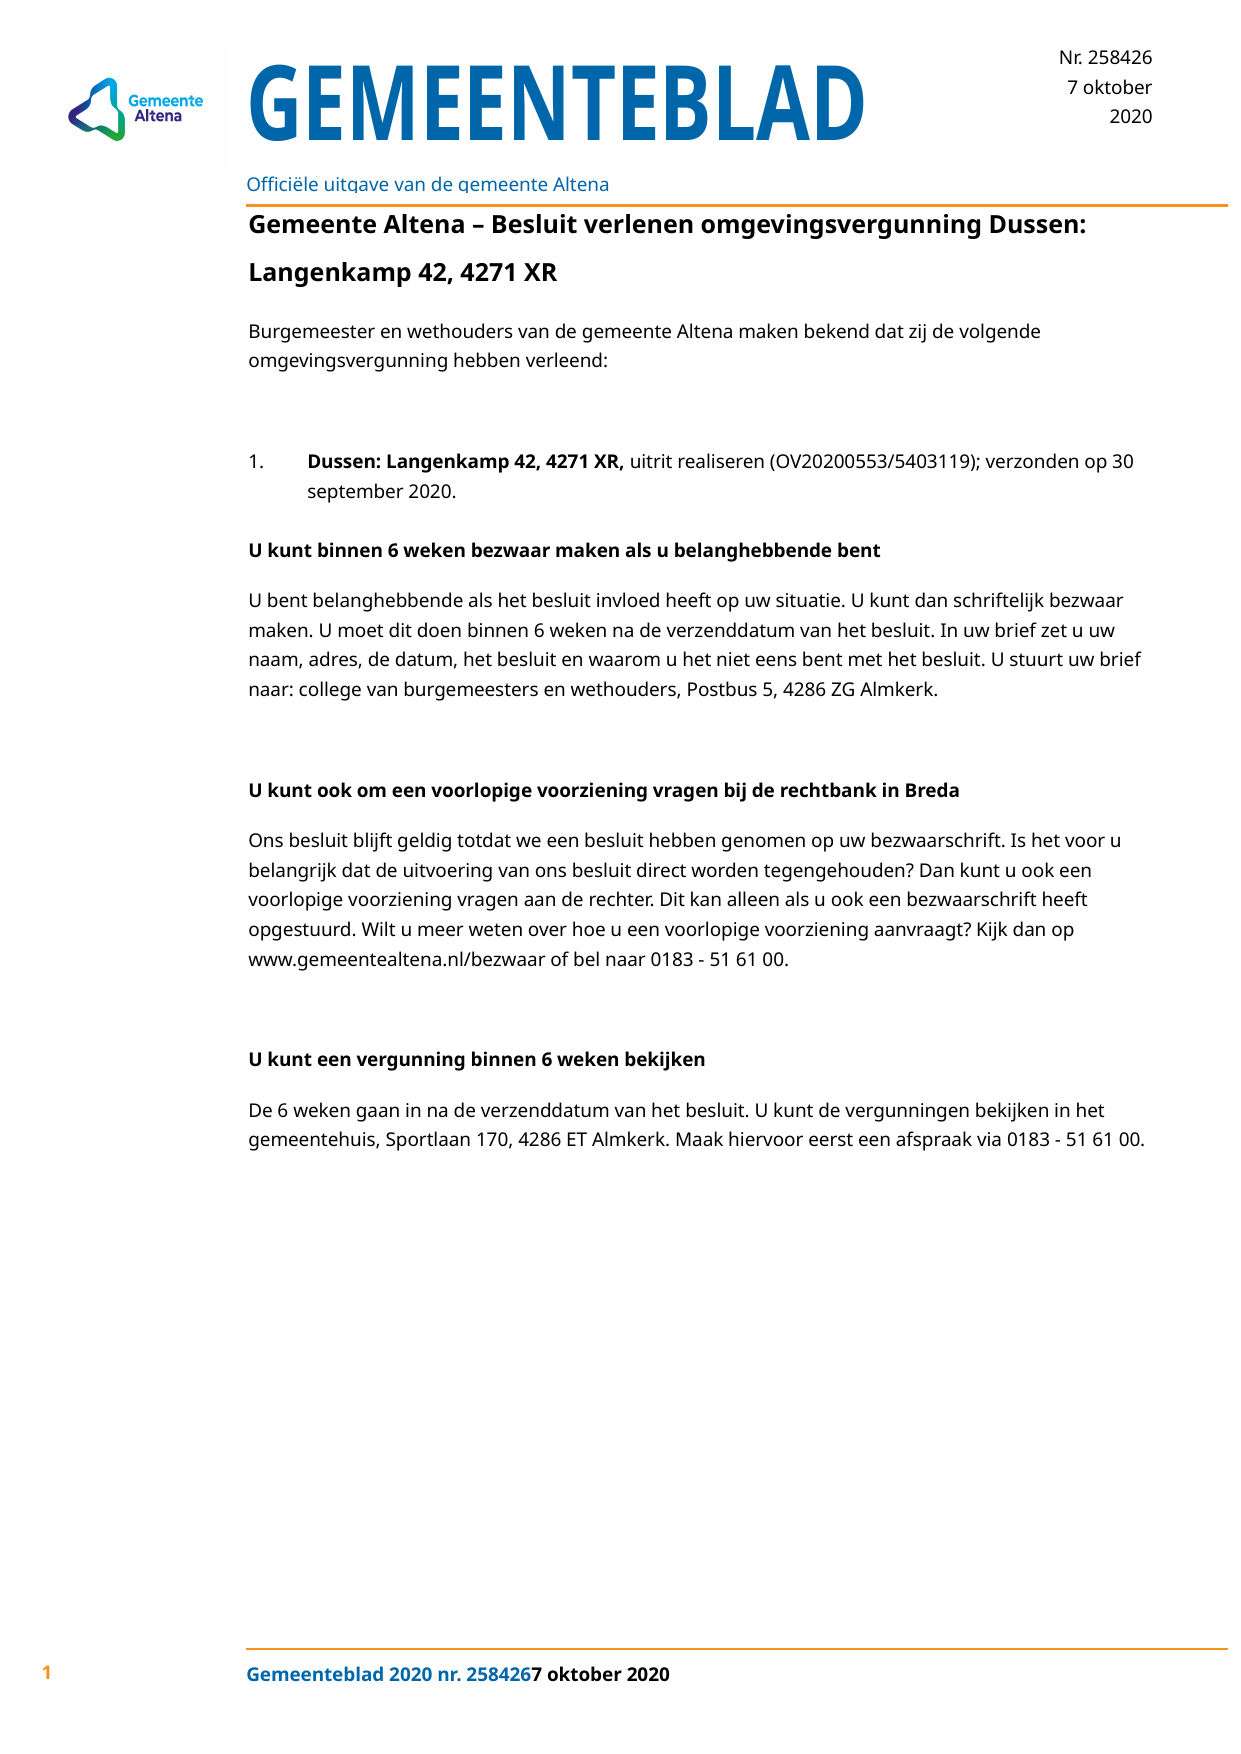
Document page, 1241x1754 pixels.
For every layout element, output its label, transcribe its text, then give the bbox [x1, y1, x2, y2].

text U kunt een vergunning binnen 6 weken bekijken [248, 1047, 1152, 1072]
text De 6 weken gaan in na de verzenddatum van het besluit. U kunt de vergunningen bekijken in het gemeentehuis, Sportlaan 170, 4286 ET Almkerk. Maak hiervoor eerst een afspraak via 0183 - 51 61 00. [248, 1097, 1152, 1152]
list Dussen: Langenkamp 42, 4271 XR, uitrit realiseren (OV20200553/5403119); verzonden op 30 september 2020. [248, 448, 1152, 504]
picture [41, 47, 231, 172]
text Ons besluit blijft geldig totdat we een besluit hebben genomen op uw bezwaarschrift. Is het voor u belangrijk dat de uitvoering van ons besluit direct worden tegengehouden? Dan kunt u ook een voorlopige voorziening vragen aan de rechter. Dit kan alleen als u ook een bezwaarschrift heeft opgestuurd. Wilt u meer weten over hoe u een voorlopige voorziening aanvraagt? Kijk dan op www.gemeentealtena.nl/bezwaar of bel naar 0183 - 51 61 00. [248, 827, 1152, 972]
text U kunt ook om een voorlopige voorziening vragen bij de rechtbank in Breda [248, 777, 1152, 803]
text Burgemeester en wethouders van de gemeente Altena maken bekend dat zij de volgende omgevingsvergunning hebben verleend: [248, 318, 1152, 373]
text Gemeente Altena – Besluit verlenen omgevingsvergunning Dussen: Langenkamp 42, 4271 XR [248, 207, 1152, 288]
text U kunt binnen 6 weken bezwaar maken als u belanghebbende bent [248, 537, 1152, 563]
text U bent belanghebbende als het besluit invloed heeft op uw situatie. U kunt dan schriftelijk bezwaar maken. U moet dit doen binnen 6 weken na de verzenddatum van het besluit. In uw brief zet u uw naam, adres, de datum, het besluit en waarom u het niet eens bent met het besluit. U stuurt uw brief naar: college van burgemeesters en wethouders, Postbus 5, 4286 ZG Almkerk. [248, 587, 1152, 702]
